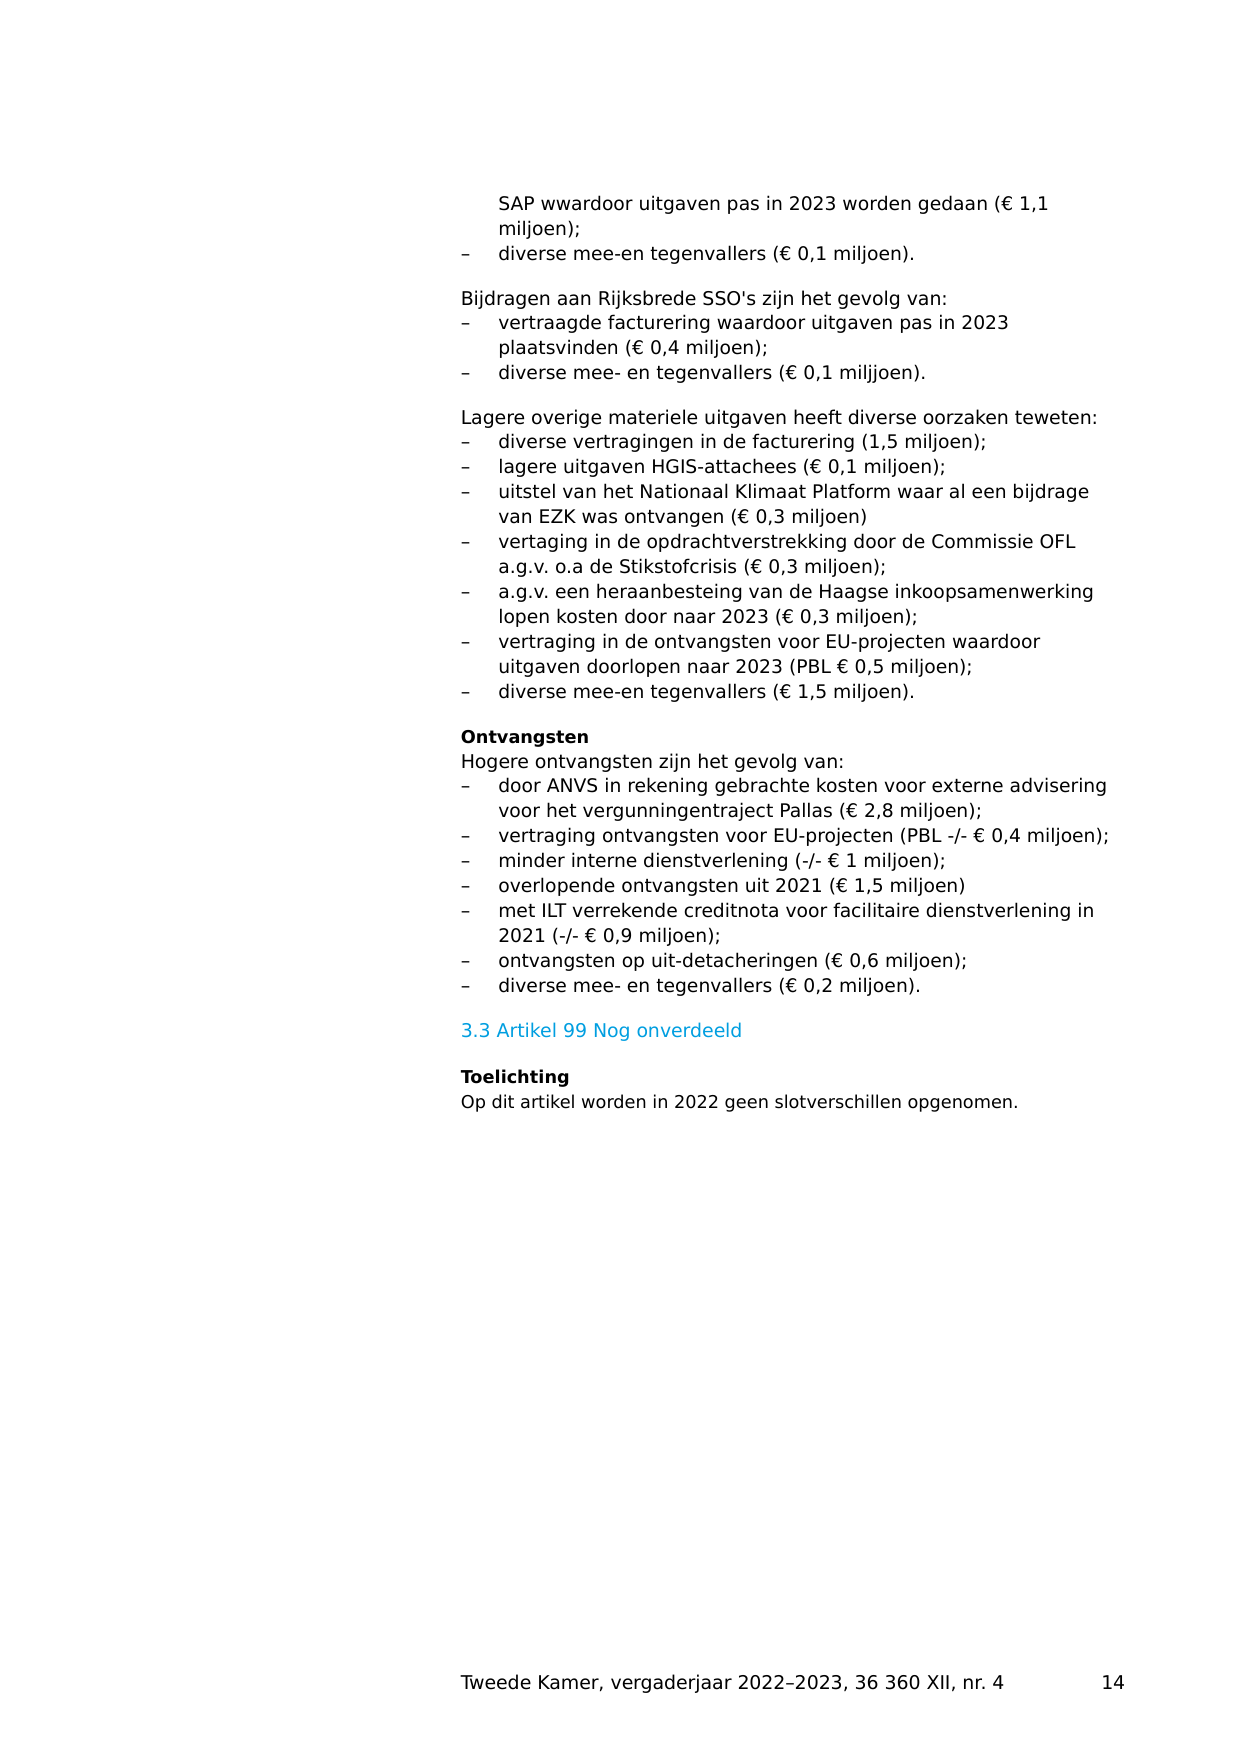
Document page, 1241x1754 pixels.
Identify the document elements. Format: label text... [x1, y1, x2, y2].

list vertraagde facturering waardoor uitgaven pas in 2023 plaatsvinden (€ 0,4 miljoen); [461, 310, 1125, 360]
list a.g.v. een heraanbesteing van de Haagse inkoopsamenwerking lopen kosten door naar 2023 (€ 0,3 miljoen); [461, 579, 1125, 629]
list SAP wwardoor uitgaven pas in 2023 worden gedaan (€ 1,1 miljoen); [461, 191, 1125, 241]
list vertraging in de ontvangsten voor EU-projecten waardoor uitgaven doorlopen naar 2023 (PBL € 0,5 miljoen); [461, 629, 1125, 679]
list lagere uitgaven HGIS-attachees (€ 0,1 miljoen); [461, 454, 1125, 479]
list overlopende ontvangsten uit 2021 (€ 1,5 miljoen) [461, 873, 1125, 898]
list diverse mee- en tegenvallers (€ 0,2 miljoen). [461, 973, 1125, 998]
list met ILT verrekende creditnota voor facilitaire dienstverlening in 2021 (-/- € 0,9 miljoen); [461, 898, 1125, 948]
list vertaging in de opdrachtverstrekking door de Commissie OFL a.g.v. o.a de Stikstofcrisis (€ 0,3 miljoen); [461, 529, 1125, 579]
list ontvangsten op uit-detacheringen (€ 0,6 miljoen); [461, 948, 1125, 973]
text Bijdragen aan Rijksbrede SSO's zijn het gevolg van: [461, 288, 1125, 310]
text Lagere overige materiele uitgaven heeft diverse oorzaken teweten: [461, 407, 1125, 429]
list diverse mee-en tegenvallers (€ 0,1 miljoen). [461, 241, 1125, 266]
list minder interne dienstverlening (-/- € 1 miljoen); [461, 848, 1125, 873]
list uitstel van het Nationaal Klimaat Platform waar al een bijdrage van EZK was ontvangen (€ 0,3 miljoen) [461, 479, 1125, 529]
title 3.3 Artikel 99 Nog onverdeeld [461, 1019, 1125, 1042]
list diverse mee-en tegenvallers (€ 1,5 miljoen). [461, 679, 1125, 704]
list vertraging ontvangsten voor EU-projecten (PBL -/- € 0,4 miljoen); [461, 823, 1125, 848]
list diverse vertragingen in de facturering (1,5 miljoen); [461, 429, 1125, 454]
text Op dit artikel worden in 2022 geen slotverschillen opgenomen. [461, 1090, 1125, 1113]
list door ANVS in rekening gebrachte kosten voor externe advisering voor het vergunningentraject Pallas (€ 2,8 miljoen); [461, 773, 1125, 823]
list diverse mee- en tegenvallers (€ 0,1 miljjoen). [461, 360, 1125, 385]
text Toelichting [461, 1065, 1125, 1088]
text Ontvangsten [461, 726, 1125, 748]
text Hogere ontvangsten zijn het gevolg van: [461, 751, 1125, 773]
